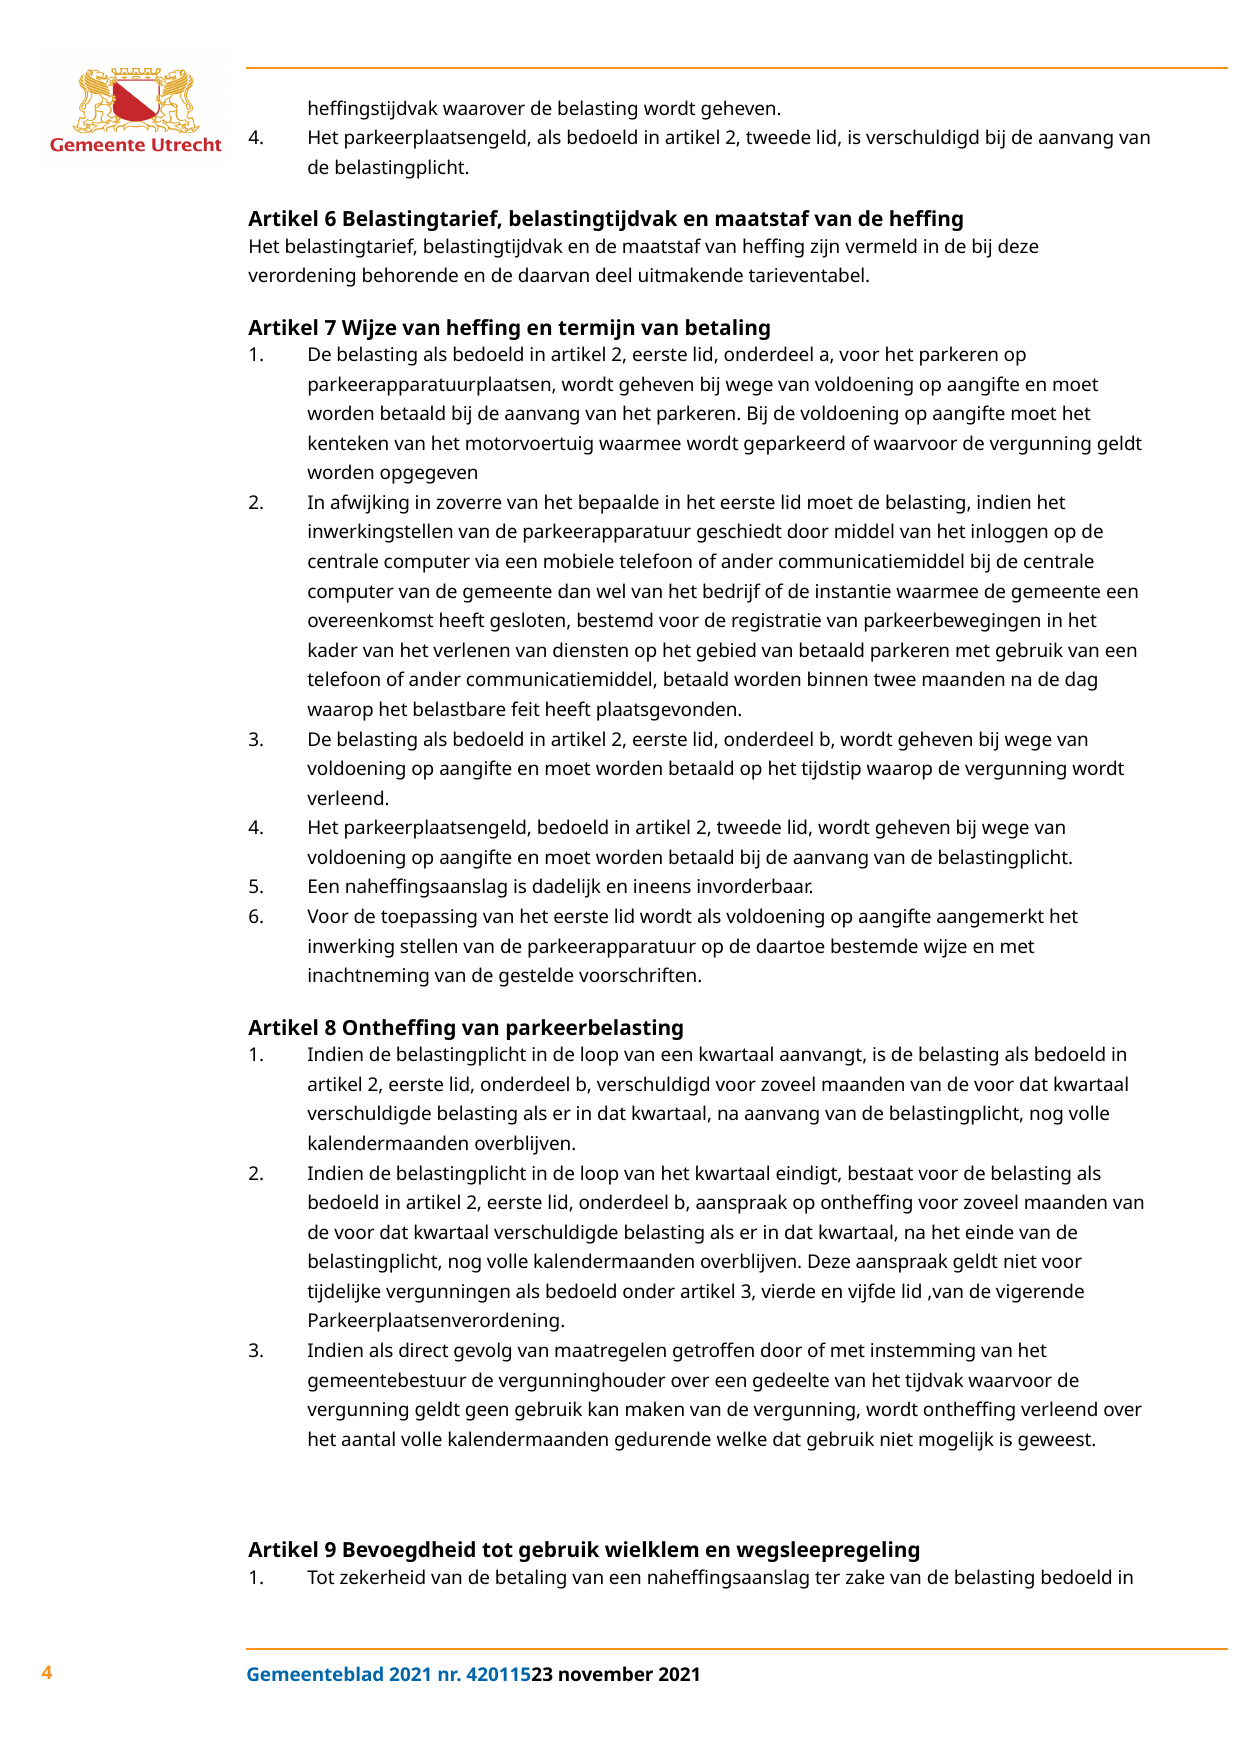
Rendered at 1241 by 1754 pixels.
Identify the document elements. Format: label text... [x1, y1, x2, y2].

list De belasting als bedoeld in artikel 2, eerste lid, onderdeel b, wordt geheven bij wege van voldoening op aangifte en moet worden betaald op het tijdstip waarop de vergunning wordt verleend. [248, 726, 1152, 811]
list Indien de belastingplicht in de loop van het kwartaal eindigt, bestaat voor de belasting als bedoeld in artikel 2, eerste lid, onderdeel b, aanspraak op ontheffing voor zoveel maanden van de voor dat kwartaal verschuldigde belasting als er in dat kwartaal, na het einde van de belastingplicht, nog volle kalendermaanden overblijven. Deze aanspraak geldt niet voor tijdelijke vergunningen als bedoeld onder artikel 3, vierde en vijfde lid ,van de vigerende Parkeerplaatsenverordening. [248, 1160, 1152, 1333]
list heffingstijdvak waarover de belasting wordt geheven. [248, 95, 1152, 121]
text Artikel 6 Belastingtarief, belastingtijdvak en maatstaf van de heffing [248, 204, 1152, 233]
list Indien als direct gevolg van maatregelen getroffen door of met instemming van het gemeentebestuur de vergunninghouder over een gedeelte van het tijdvak waarvoor de vergunning geldt geen gebruik kan maken van de vergunning, wordt ontheffing verleend over het aantal volle kalendermaanden gedurende welke dat gebruik niet mogelijk is geweest. [248, 1337, 1152, 1452]
list Indien de belastingplicht in de loop van een kwartaal aanvangt, is de belasting als bedoeld in artikel 2, eerste lid, onderdeel b, verschuldigd voor zoveel maanden van de voor dat kwartaal verschuldigde belasting als er in dat kwartaal, na aanvang van de belastingplicht, nog volle kalendermaanden overblijven. [248, 1041, 1152, 1156]
list Het parkeerplaatsengeld, als bedoeld in artikel 2, tweede lid, is verschuldigd bij de aanvang van de belastingplicht. [248, 124, 1152, 180]
list Het parkeerplaatsengeld, bedoeld in artikel 2, tweede lid, wordt geheven bij wege van voldoening op aangifte en moet worden betaald bij de aanvang van de belastingplicht. [248, 814, 1152, 870]
text Het belastingtarief, belastingtijdvak en de maatstaf van heffing zijn vermeld in de bij deze verordening behorende en de daarvan deel uitmakende tarieventabel. [248, 233, 1152, 288]
text Artikel 7 Wijze van heffing en termijn van betaling [248, 313, 1152, 341]
list In afwijking in zoverre van het bepaalde in het eerste lid moet de belasting, indien het inwerkingstellen van de parkeerapparatuur geschiedt door middel van het inloggen op de centrale computer via een mobiele telefoon of ander communicatiemiddel bij de centrale computer van de gemeente dan wel van het bedrijf of de instantie waarmee de gemeente een overeenkomst heeft gesloten, bestemd voor de registratie van parkeerbewegingen in het kader van het verlenen van diensten op het gebied van betaald parkeren met gebruik van een telefoon of ander communicatiemiddel, betaald worden binnen twee maanden na de dag waarop het belastbare feit heeft plaatsgevonden. [248, 489, 1152, 722]
list De belasting als bedoeld in artikel 2, eerste lid, onderdeel a, voor het parkeren op parkeerapparatuurplaatsen, wordt geheven bij wege van voldoening op aangifte en moet worden betaald bij de aanvang van het parkeren. Bij de voldoening op aangifte moet het kenteken van het motorvoertuig waarmee wordt geparkeerd of waarvoor de vergunning geldt worden opgegeven [248, 341, 1152, 485]
list Een naheffingsaanslag is dadelijk en ineens invorderbaar. [248, 874, 1152, 899]
text Artikel 8 Ontheffing van parkeerbelasting [248, 1013, 1152, 1041]
text Artikel 9 Bevoegdheid tot gebruik wielklem en wegsleepregeling [248, 1536, 1152, 1564]
list Voor de toepassing van het eerste lid wordt als voldoening op aangifte aangemerkt het inwerking stellen van de parkeerapparatuur op de daartoe bestemde wijze en met inachtneming van de gestelde voorschriften. [248, 903, 1152, 988]
list Tot zekerheid van de betaling van een naheffingsaanslag ter zake van de belasting bedoeld in [248, 1564, 1152, 1590]
picture [41, 47, 231, 172]
